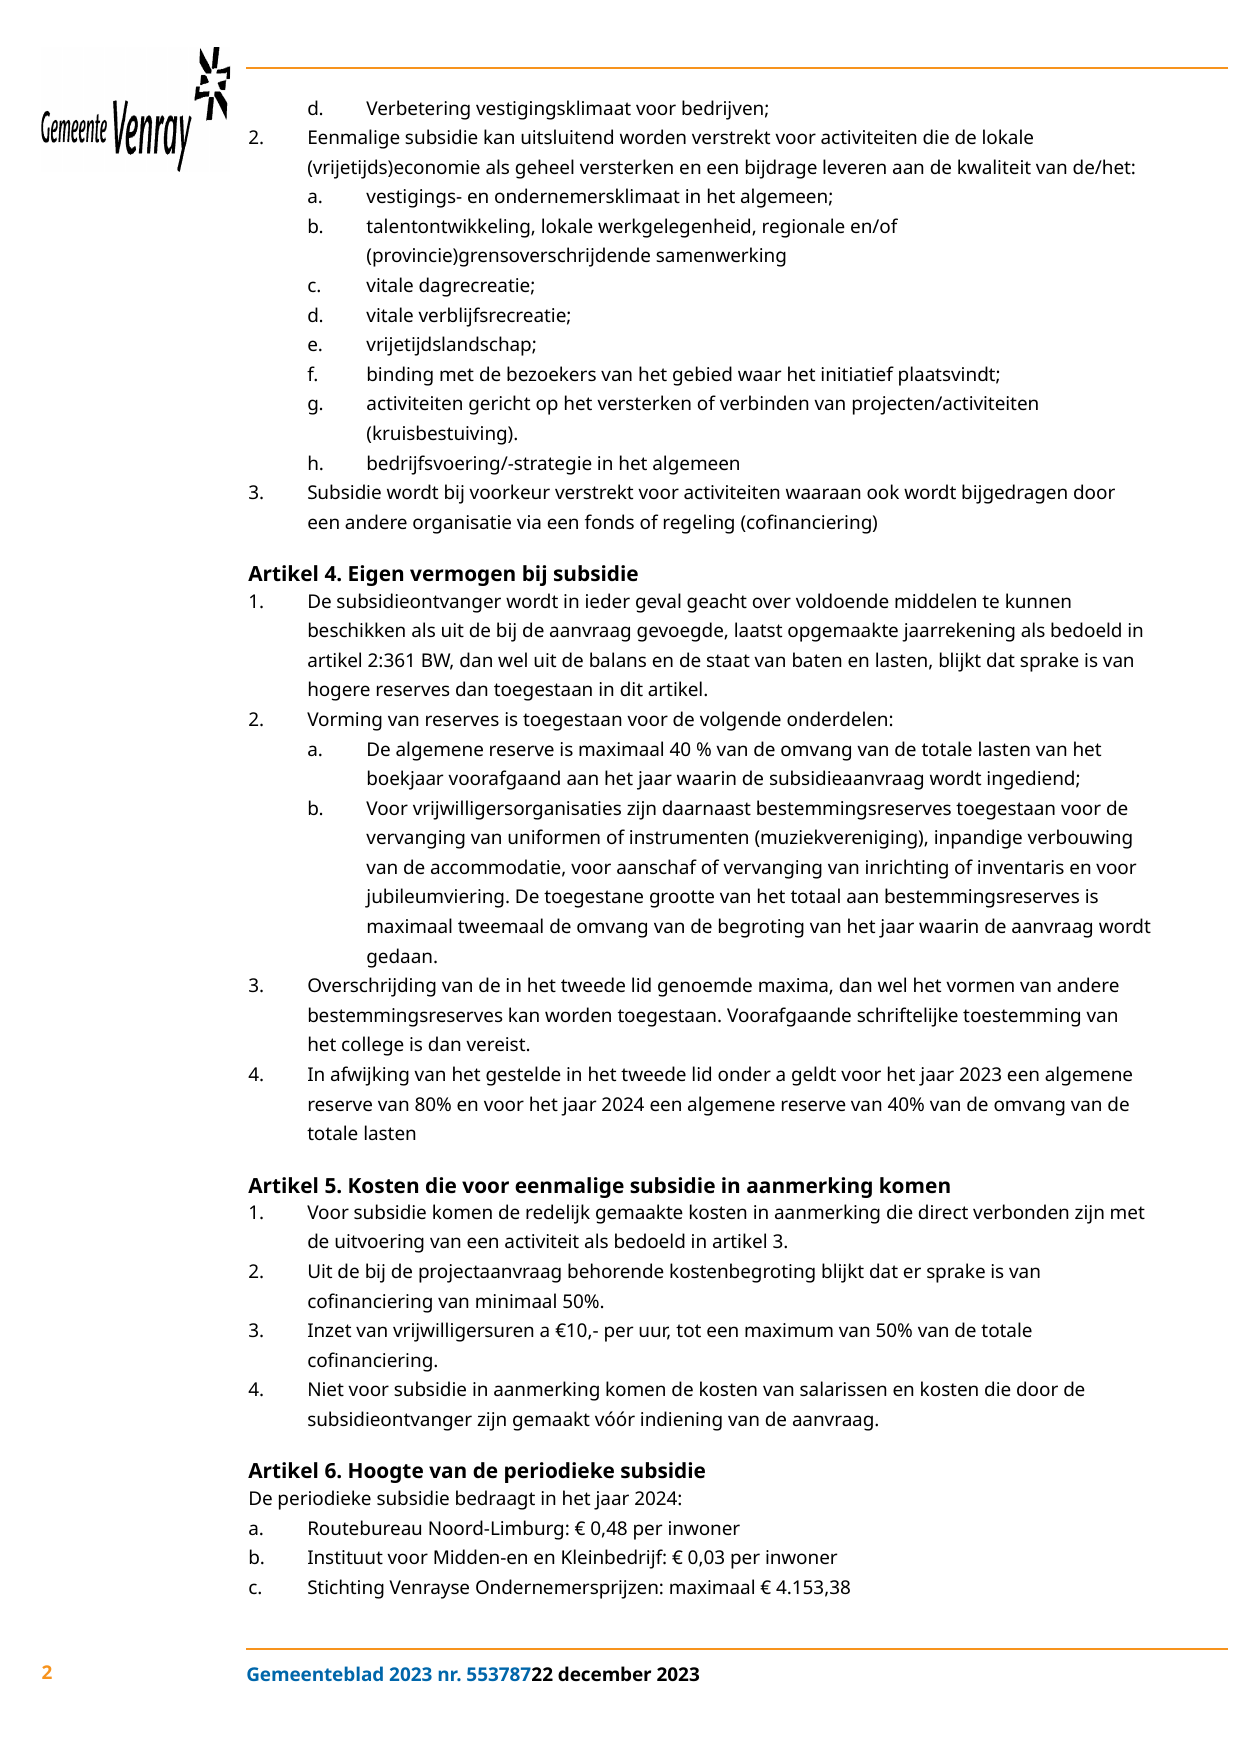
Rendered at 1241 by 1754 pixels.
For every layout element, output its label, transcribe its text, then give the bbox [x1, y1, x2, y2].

text Artikel 5. Kosten die voor eenmalige subsidie in aanmerking komen [248, 1171, 1152, 1199]
list vestigings- en ondernemersklimaat in het algemeen; [307, 183, 1152, 209]
list Niet voor subsidie in aanmerking komen de kosten van salarissen en kosten die door de subsidieontvanger zijn gemaakt vóór indiening van de aanvraag. [248, 1377, 1152, 1432]
list vrijetijdslandschap; [307, 331, 1152, 357]
list vitale dagrecreatie; [307, 272, 1152, 298]
list Instituut voor Midden-en en Kleinbedrijf: € 0,03 per inwoner [248, 1544, 1152, 1570]
list Stichting Venrayse Ondernemersprijzen: maximaal € 4.153,38 [248, 1574, 1152, 1599]
list In afwijking van het gestelde in het tweede lid onder a geldt voor het jaar 2023 een algemene reserve van 80% en voor het jaar 2024 een algemene reserve van 40% van de omvang van de totale lasten [248, 1061, 1152, 1146]
list talentontwikkeling, lokale werkgelegenheid, regionale en/of (provincie)grensoverschrijdende samenwerking [307, 213, 1152, 268]
list Voor subsidie komen de redelijk gemaakte kosten in aanmerking die direct verbonden zijn met de uitvoering van een activiteit als bedoeld in artikel 3. [248, 1199, 1152, 1254]
list Routebureau Noord-Limburg: € 0,48 per inwoner [248, 1515, 1152, 1540]
list vitale verblijfsrecreatie; [307, 302, 1152, 328]
list Voor vrijwilligersorganisaties zijn daarnaast bestemmingsreserves toegestaan voor de vervanging van uniformen of instrumenten (muziekvereniging), inpandige verbouwing van de accommodatie, voor aanschaf of vervanging van inrichting of inventaris en voor jubileumviering. De toegestane grootte van het totaal aan bestemmingsreserves is maximaal tweemaal de omvang van de begroting van het jaar waarin de aanvraag wordt gedaan. [307, 795, 1152, 968]
picture [41, 47, 231, 172]
list Eenmalige subsidie kan uitsluitend worden verstrekt voor activiteiten die de lokale (vrijetijds)economie als geheel versterken en een bijdrage leveren aan de kwaliteit van de/het: [248, 124, 1152, 180]
text De periodieke subsidie bedraagt in het jaar 2024: [248, 1485, 1152, 1511]
list Verbetering vestigingsklimaat voor bedrijven; [307, 95, 1152, 121]
list bedrijfsvoering/-strategie in het algemeen [307, 450, 1152, 476]
list Uit de bij de projectaanvraag behorende kostenbegroting blijkt dat er sprake is van cofinanciering van minimaal 50%. [248, 1258, 1152, 1314]
list De subsidieontvanger wordt in ieder geval geacht over voldoende middelen te kunnen beschikken als uit de bij de aanvraag gevoegde, laatst opgemaakte jaarrekening als bedoeld in artikel 2:361 BW, dan wel uit de balans en de staat van baten en lasten, blijkt dat sprake is van hogere reserves dan toegestaan in dit artikel. [248, 588, 1152, 702]
list De algemene reserve is maximaal 40 % van de omvang van de totale lasten van het boekjaar voorafgaand aan het jaar waarin de subsidieaanvraag wordt ingediend; [307, 736, 1152, 791]
list Subsidie wordt bij voorkeur verstrekt voor activiteiten waaraan ook wordt bijgedragen door een andere organisatie via een fonds of regeling (cofinanciering) [248, 479, 1152, 535]
list binding met de bezoekers van het gebied waar het initiatief plaatsvindt; [307, 361, 1152, 387]
list activiteiten gericht op het versterken of verbinden van projecten/activiteiten (kruisbestuiving). [307, 391, 1152, 446]
list Inzet van vrijwilligersuren a €10,- per uur, tot een maximum van 50% van de totale cofinanciering. [248, 1317, 1152, 1373]
list Vorming van reserves is toegestaan voor de volgende onderdelen: [248, 706, 1152, 732]
text Artikel 4. Eigen vermogen bij subsidie [248, 559, 1152, 588]
list Overschrijding van de in het tweede lid genoemde maxima, dan wel het vormen van andere bestemmingsreserves kan worden toegestaan. Voorafgaande schriftelijke toestemming van het college is dan vereist. [248, 972, 1152, 1057]
text Artikel 6. Hoogte van de periodieke subsidie [248, 1457, 1152, 1485]
